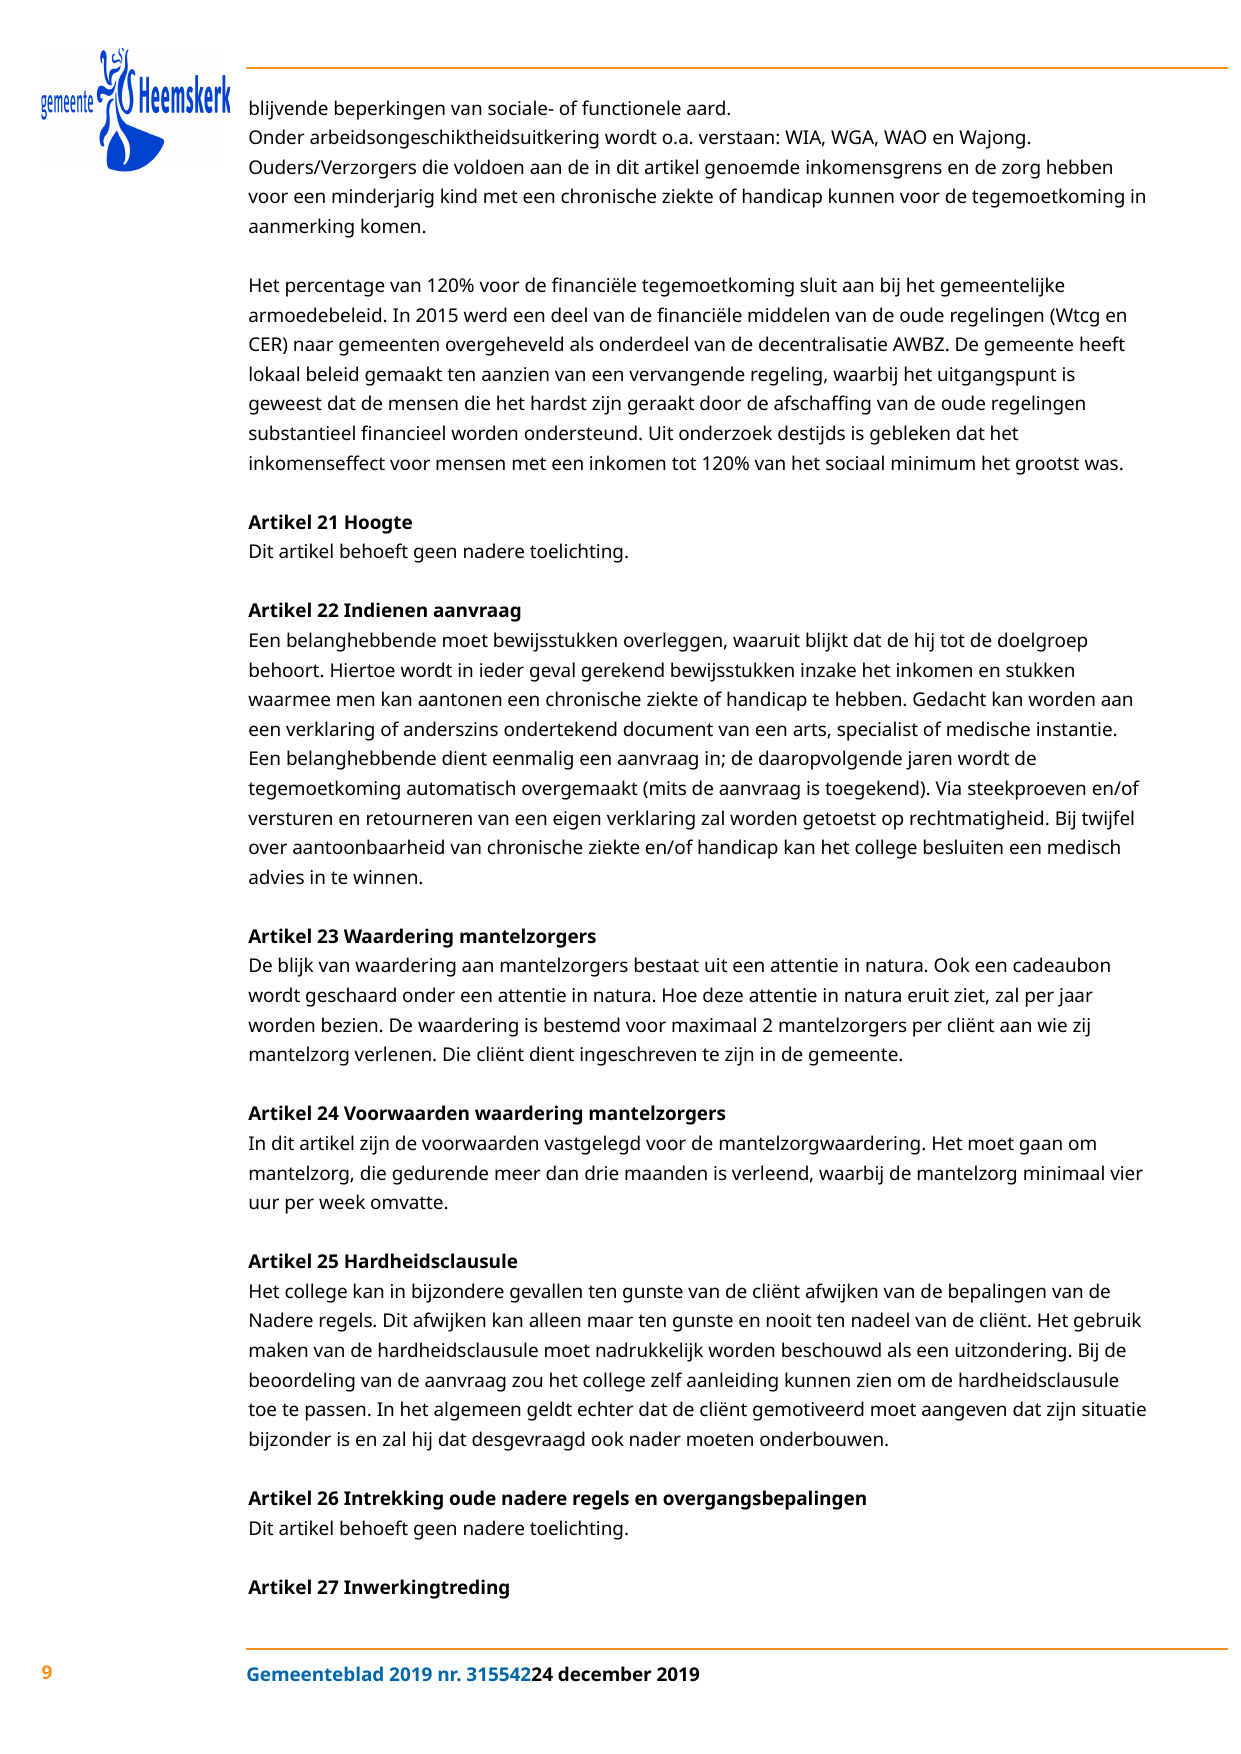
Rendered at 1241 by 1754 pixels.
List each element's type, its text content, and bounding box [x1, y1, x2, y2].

text Artikel 27 Inwerkingtreding [248, 1574, 1152, 1600]
text Artikel 26 Intrekking oude nadere regels en overgangsbepalingen [248, 1485, 1152, 1511]
picture [41, 47, 231, 172]
text Ouders/Verzorgers die voldoen aan de in dit artikel genoemde inkomensgrens en de zorg hebben voor een minderjarig kind met een chronische ziekte of handicap kunnen voor de tegemoetkoming in aanmerking komen. [248, 154, 1152, 239]
text blijvende beperkingen van sociale- of functionele aard. [248, 95, 1152, 121]
text Artikel 21 Hoogte [248, 509, 1152, 535]
text Het percentage van 120% voor de financiële tegemoetkoming sluit aan bij het gemeentelijke armoedebeleid. In 2015 werd een deel van de financiële middelen van de oude regelingen (Wtcg en CER) naar gemeenten overgeheveld als onderdeel van de decentralisatie AWBZ. De gemeente heeft lokaal beleid gemaakt ten aanzien van een vervangende regeling, waarbij het uitgangspunt is geweest dat de mensen die het hardst zijn geraakt door de afschaffing van de oude regelingen substantieel financieel worden ondersteund. Uit onderzoek destijds is gebleken dat het inkomenseffect voor mensen met een inkomen tot 120% van het sociaal minimum het grootst was. [248, 272, 1152, 476]
text Artikel 25 Hardheidsclausule [248, 1248, 1152, 1274]
text Artikel 24 Voorwaarden waardering mantelzorgers [248, 1101, 1152, 1126]
text De blijk van waardering aan mantelzorgers bestaat uit een attentie in natura. Ook een cadeaubon wordt geschaard onder een attentie in natura. Hoe deze attentie in natura eruit ziet, zal per jaar worden bezien. De waardering is bestemd voor maximaal 2 mantelzorgers per cliënt aan wie zij mantelzorg verlenen. Die cliënt dient ingeschreven te zijn in de gemeente. [248, 953, 1152, 1067]
text Een belanghebbende moet bewijsstukken overleggen, waaruit blijkt dat de hij tot de doelgroep behoort. Hiertoe wordt in ieder geval gerekend bewijsstukken inzake het inkomen en stukken waarmee men kan aantonen een chronische ziekte of handicap te hebben. Gedacht kan worden aan een verklaring of anderszins ondertekend document van een arts, specialist of medische instantie. Een belanghebbende dient eenmalig een aanvraag in; de daaropvolgende jaren wordt de tegemoetkoming automatisch overgemaakt (mits de aanvraag is toegekend). Via steekproeven en/of versturen en retourneren van een eigen verklaring zal worden getoetst op rechtmatigheid. Bij twijfel over aantoonbaarheid van chronische ziekte en/of handicap kan het college besluiten een medisch advies in te winnen. [248, 627, 1152, 890]
text Onder arbeidsongeschiktheidsuitkering wordt o.a. verstaan: WIA, WGA, WAO en Wajong. [248, 124, 1152, 150]
text Artikel 23 Waardering mantelzorgers [248, 923, 1152, 949]
text Dit artikel behoeft geen nadere toelichting. [248, 538, 1152, 564]
text Het college kan in bijzondere gevallen ten gunste van de cliënt afwijken van de bepalingen van de Nadere regels. Dit afwijken kan alleen maar ten gunste en nooit ten nadeel van de cliënt. Het gebruik maken van de hardheidsclausule moet nadrukkelijk worden beschouwd als een uitzondering. Bij de beoordeling van de aanvraag zou het college zelf aanleiding kunnen zien om de hardheidsclausule toe te passen. In het algemeen geldt echter dat de cliënt gemotiveerd moet aangeven dat zijn situatie bijzonder is en zal hij dat desgevraagd ook nader moeten onderbouwen. [248, 1278, 1152, 1452]
text Artikel 22 Indienen aanvraag [248, 598, 1152, 623]
text In dit artikel zijn de voorwaarden vastgelegd voor de mantelzorgwaardering. Het moet gaan om mantelzorg, die gedurende meer dan drie maanden is verleend, waarbij de mantelzorg minimaal vier uur per week omvatte. [248, 1130, 1152, 1215]
text Dit artikel behoeft geen nadere toelichting. [248, 1515, 1152, 1541]
